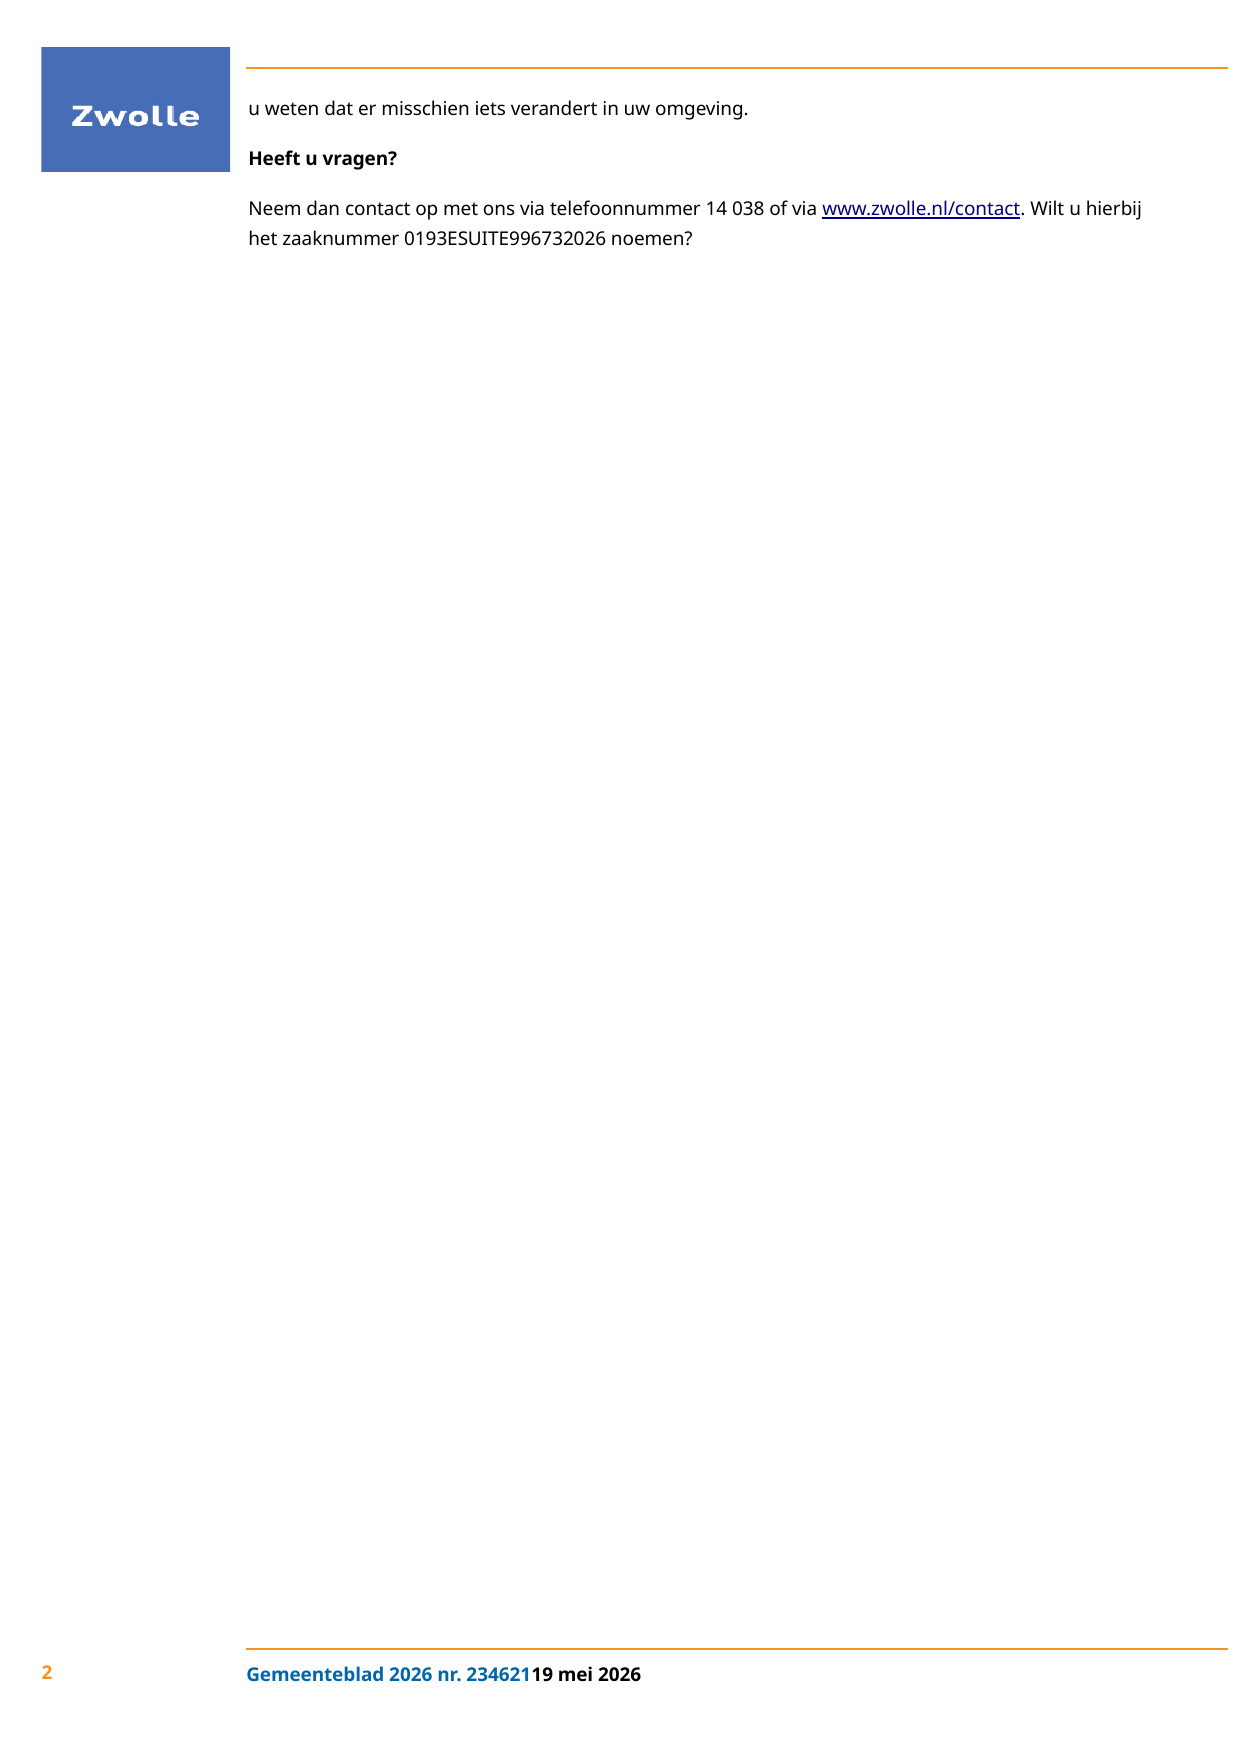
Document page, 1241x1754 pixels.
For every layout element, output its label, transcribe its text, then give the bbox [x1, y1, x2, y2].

text Heeft u vragen? [248, 145, 1152, 171]
picture [41, 47, 231, 172]
text u weten dat er misschien iets verandert in uw omgeving. [248, 95, 1152, 121]
text Neem dan contact op met ons via telefoonnummer 14 038 of via www.zwolle.nl/contact. Wilt u hierbij het zaaknummer 0193ESUITE996732026 noemen? [248, 196, 1152, 251]
